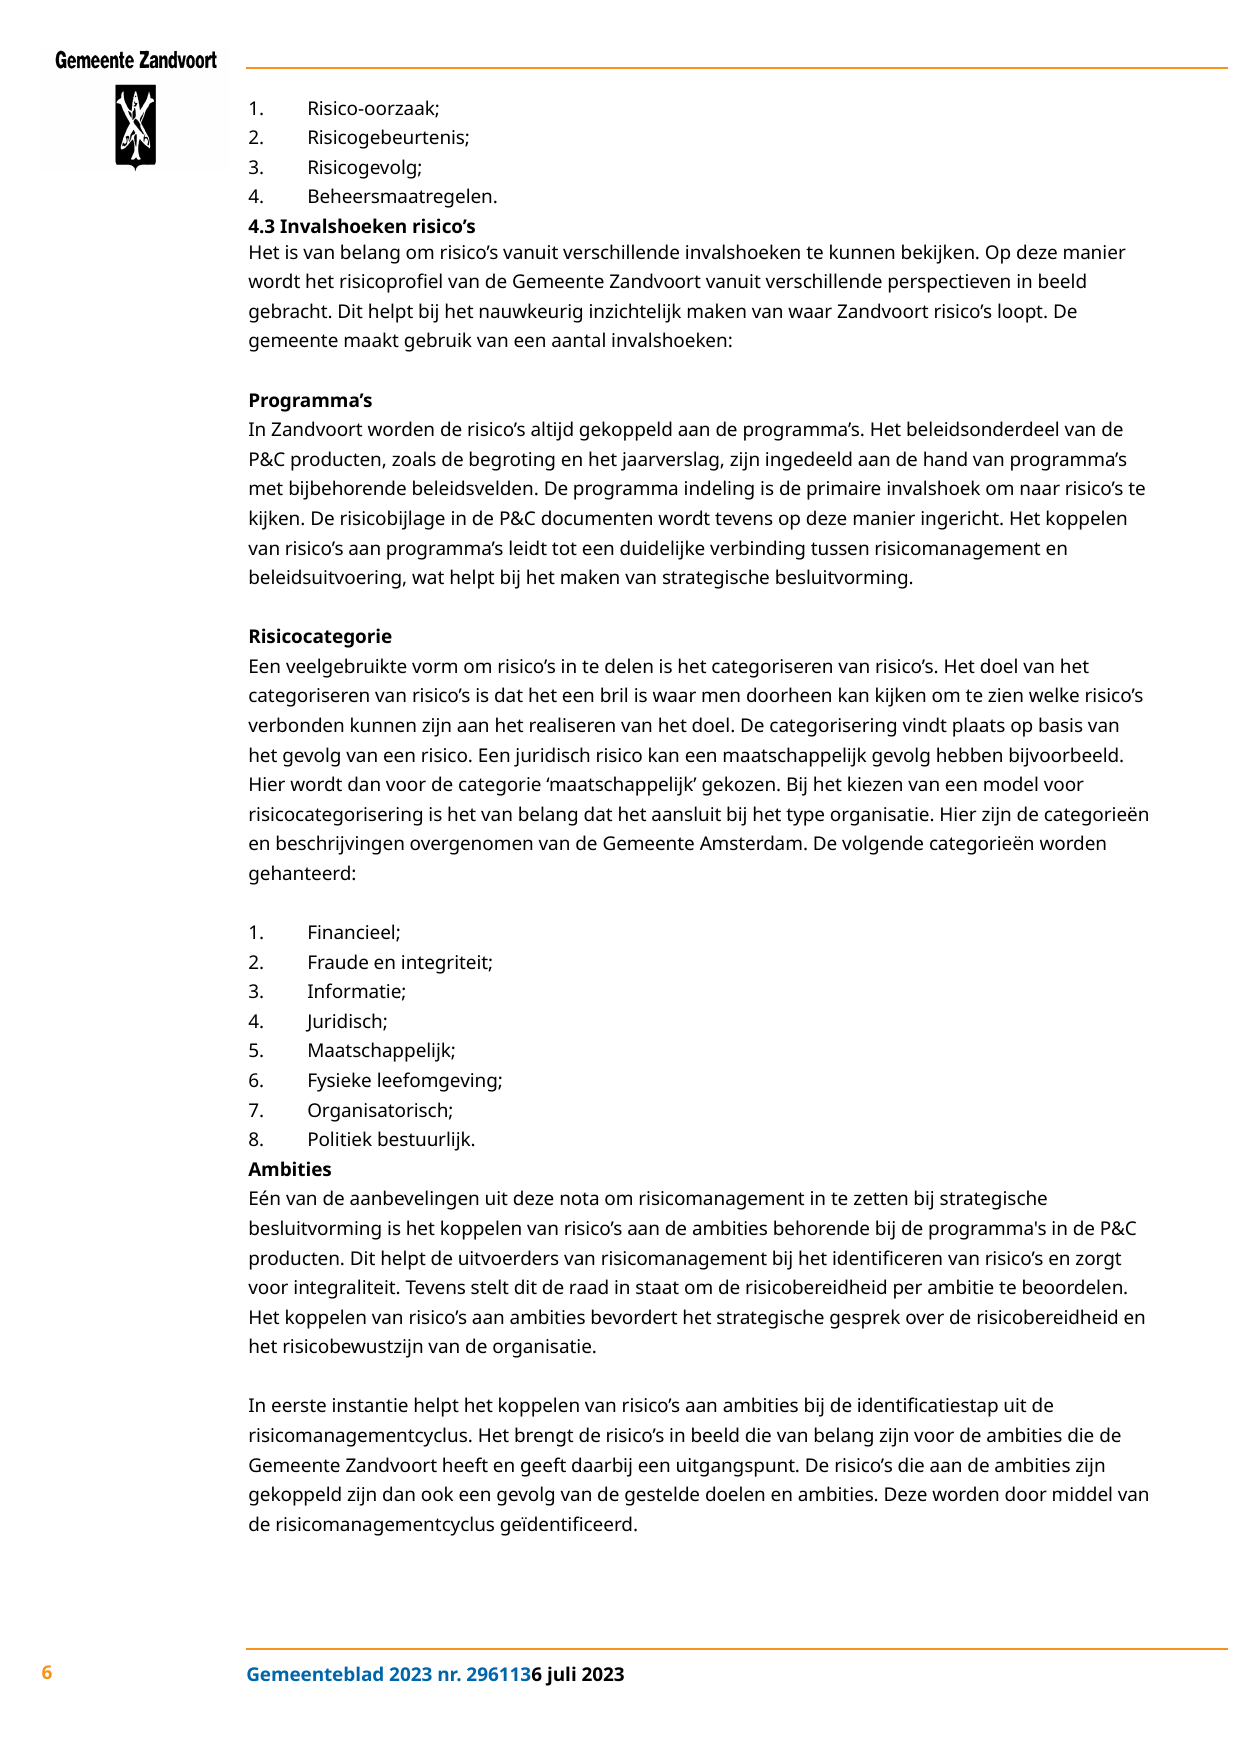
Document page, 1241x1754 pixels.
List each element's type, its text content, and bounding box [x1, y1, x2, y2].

text In Zandvoort worden de risico’s altijd gekoppeld aan de programma’s. Het beleidsonderdeel van de P&C producten, zoals de begroting en het jaarverslag, zijn ingedeeld aan de hand van programma’s met bijbehorende beleidsvelden. De programma indeling is de primaire invalshoek om naar risico’s te kijken. De risicobijlage in de P&C documenten wordt tevens op deze manier ingericht. Het koppelen van risico’s aan programma’s leidt tot een duidelijke verbinding tussen risicomanagement en beleidsuitvoering, wat helpt bij het maken van strategische besluitvorming. [248, 416, 1152, 590]
text Het is van belang om risico’s vanuit verschillende invalshoeken te kunnen bekijken. Op deze manier wordt het risicoprofiel van de Gemeente Zandvoort vanuit verschillende perspectieven in beeld gebracht. Dit helpt bij het nauwkeurig inzichtelijk maken van waar Zandvoort risico’s loopt. De gemeente maakt gebruik van een aantal invalshoeken: [248, 239, 1152, 353]
list Risicogebeurtenis; [248, 124, 1152, 150]
text 4.3 Invalshoeken risico’s [248, 213, 1152, 239]
text In eerste instantie helpt het koppelen van risico’s aan ambities bij de identificatiestap uit de risicomanagementcyclus. Het brengt de risico’s in beeld die van belang zijn voor de ambities die de Gemeente Zandvoort heeft en geeft daarbij een uitgangspunt. De risico’s die aan de ambities zijn gekoppeld zijn dan ook een gevolg van de gestelde doelen en ambities. Deze worden door middel van de risicomanagementcyclus geïdentificeerd. [248, 1393, 1152, 1537]
text Risicocategorie [248, 623, 1152, 649]
text Eén van de aanbevelingen uit deze nota om risicomanagement in te zetten bij strategische besluitvorming is het koppelen van risico’s aan de ambities behorende bij de programma's in de P&C producten. Dit helpt de uitvoerders van risicomanagement bij het identificeren van risico’s en zorgt voor integraliteit. Tevens stelt dit de raad in staat om de risicobereidheid per ambitie te beoordelen. Het koppelen van risico’s aan ambities bevordert het strategische gesprek over de risicobereidheid en het risicobewustzijn van de organisatie. [248, 1186, 1152, 1359]
list Politiek bestuurlijk. [248, 1126, 1152, 1152]
list Risicogevolg; [248, 154, 1152, 180]
list Organisatorisch; [248, 1097, 1152, 1122]
list Juridisch; [248, 1008, 1152, 1034]
list Risico-oorzaak; [248, 95, 1152, 121]
list Fysieke leefomgeving; [248, 1067, 1152, 1093]
list Financieel; [248, 919, 1152, 945]
text Programma’s [248, 387, 1152, 412]
list Informatie; [248, 978, 1152, 1004]
list Fraude en integriteit; [248, 949, 1152, 974]
list Maatschappelijk; [248, 1038, 1152, 1063]
list Beheersmaatregelen. [248, 183, 1152, 209]
text Een veelgebruikte vorm om risico’s in te delen is het categoriseren van risico’s. Het doel van het categoriseren van risico’s is dat het een bril is waar men doorheen kan kijken om te zien welke risico’s verbonden kunnen zijn aan het realiseren van het doel. De categorisering vindt plaats op basis van het gevolg van een risico. Een juridisch risico kan een maatschappelijk gevolg hebben bijvoorbeeld. Hier wordt dan voor de categorie ‘maatschappelijk’ gekozen. Bij het kiezen van een model voor risicocategorisering is het van belang dat het aansluit bij het type organisatie. Hier zijn de categorieën en beschrijvingen overgenomen van de Gemeente Amsterdam. De volgende categorieën worden gehanteerd: [248, 653, 1152, 886]
picture [41, 47, 231, 172]
text Ambities [248, 1156, 1152, 1182]
